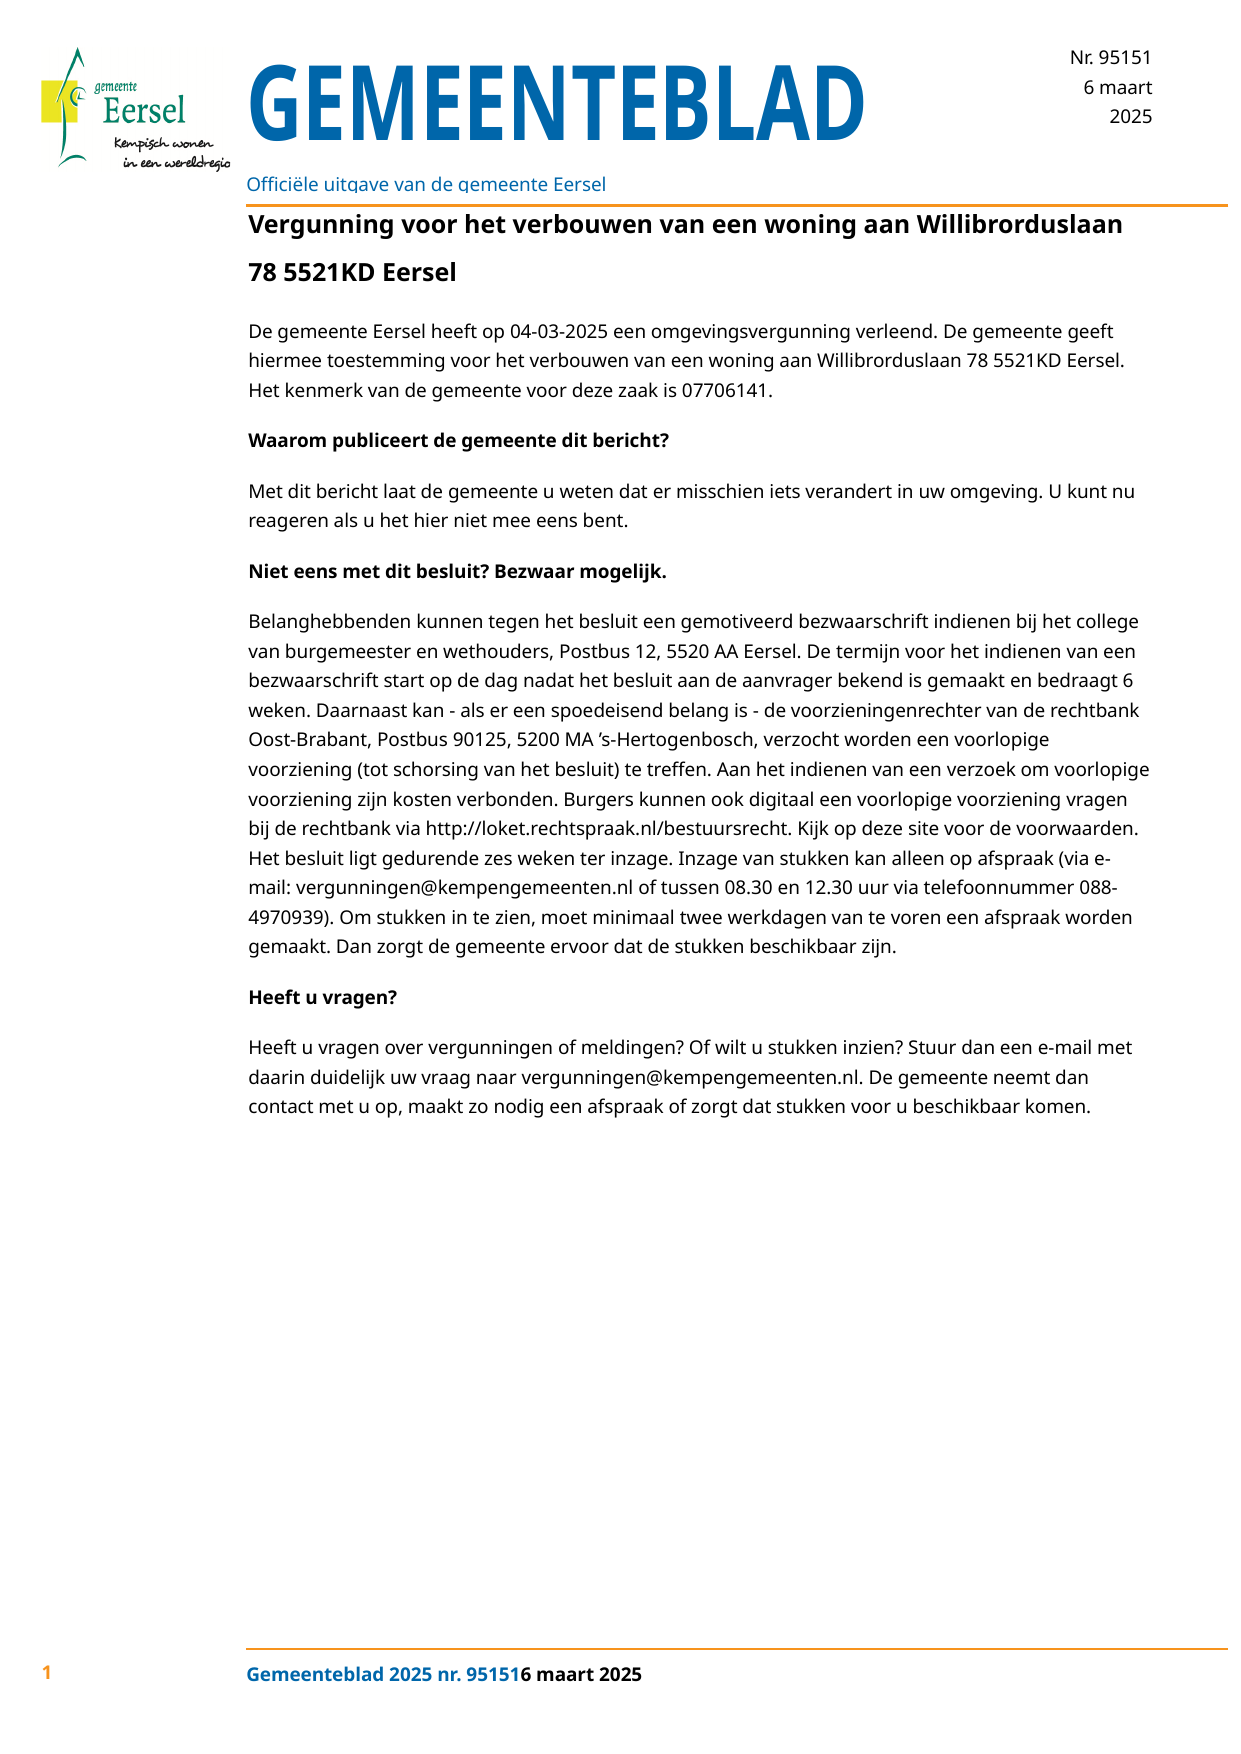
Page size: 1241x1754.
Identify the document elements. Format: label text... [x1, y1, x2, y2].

text Belanghebbenden kunnen tegen het besluit een gemotiveerd bezwaarschrift indienen bij het college van burgemeester en wethouders, Postbus 12, 5520 AA Eersel. De termijn voor het indienen van een bezwaarschrift start op de dag nadat het besluit aan de aanvrager bekend is gemaakt en bedraagt 6 weken. Daarnaast kan - als er een spoedeisend belang is - de voorzieningenrechter van de rechtbank Oost-Brabant, Postbus 90125, 5200 MA ’s-Hertogenbosch, verzocht worden een voorlopige voorziening (tot schorsing van het besluit) te treffen. Aan het indienen van een verzoek om voorlopige voorziening zijn kosten verbonden. Burgers kunnen ook digitaal een voorlopige voorziening vragen bij de rechtbank via http://loket.rechtspraak.nl/bestuursrecht. Kijk op deze site voor de voorwaarden. Het besluit ligt gedurende zes weken ter inzage. Inzage van stukken kan alleen op afspraak (via e-mail: vergunningen@kempengemeenten.nl of tussen 08.30 en 12.30 uur via telefoonnummer 088-4970939). Om stukken in te zien, moet minimaal twee werkdagen van te voren een afspraak worden gemaakt. Dan zorgt de gemeente ervoor dat de stukken beschikbaar zijn. [248, 608, 1152, 959]
text Vergunning voor het verbouwen van een woning aan Willibrorduslaan 78 5521KD Eersel [248, 207, 1152, 288]
text Waarom publiceert de gemeente dit bericht? [248, 427, 1152, 453]
text De gemeente Eersel heeft op 04-03-2025 een omgevingsvergunning verleend. De gemeente geeft hiermee toestemming voor het verbouwen van een woning aan Willibrorduslaan 78 5521KD Eersel. Het kenmerk van de gemeente voor deze zaak is 07706141. [248, 318, 1152, 403]
picture [41, 47, 231, 172]
text Heeft u vragen over vergunningen of meldingen? Of wilt u stukken inzien? Stuur dan een e-mail met daarin duidelijk uw vraag naar vergunningen@kempengemeenten.nl. De gemeente neemt dan contact met u op, maakt zo nodig een afspraak of zorgt dat stukken voor u beschikbaar komen. [248, 1034, 1152, 1119]
text Met dit bericht laat de gemeente u weten dat er misschien iets verandert in uw omgeving. U kunt nu reageren als u het hier niet mee eens bent. [248, 478, 1152, 533]
text Heeft u vragen? [248, 984, 1152, 1010]
text Niet eens met dit besluit? Bezwaar mogelijk. [248, 558, 1152, 584]
